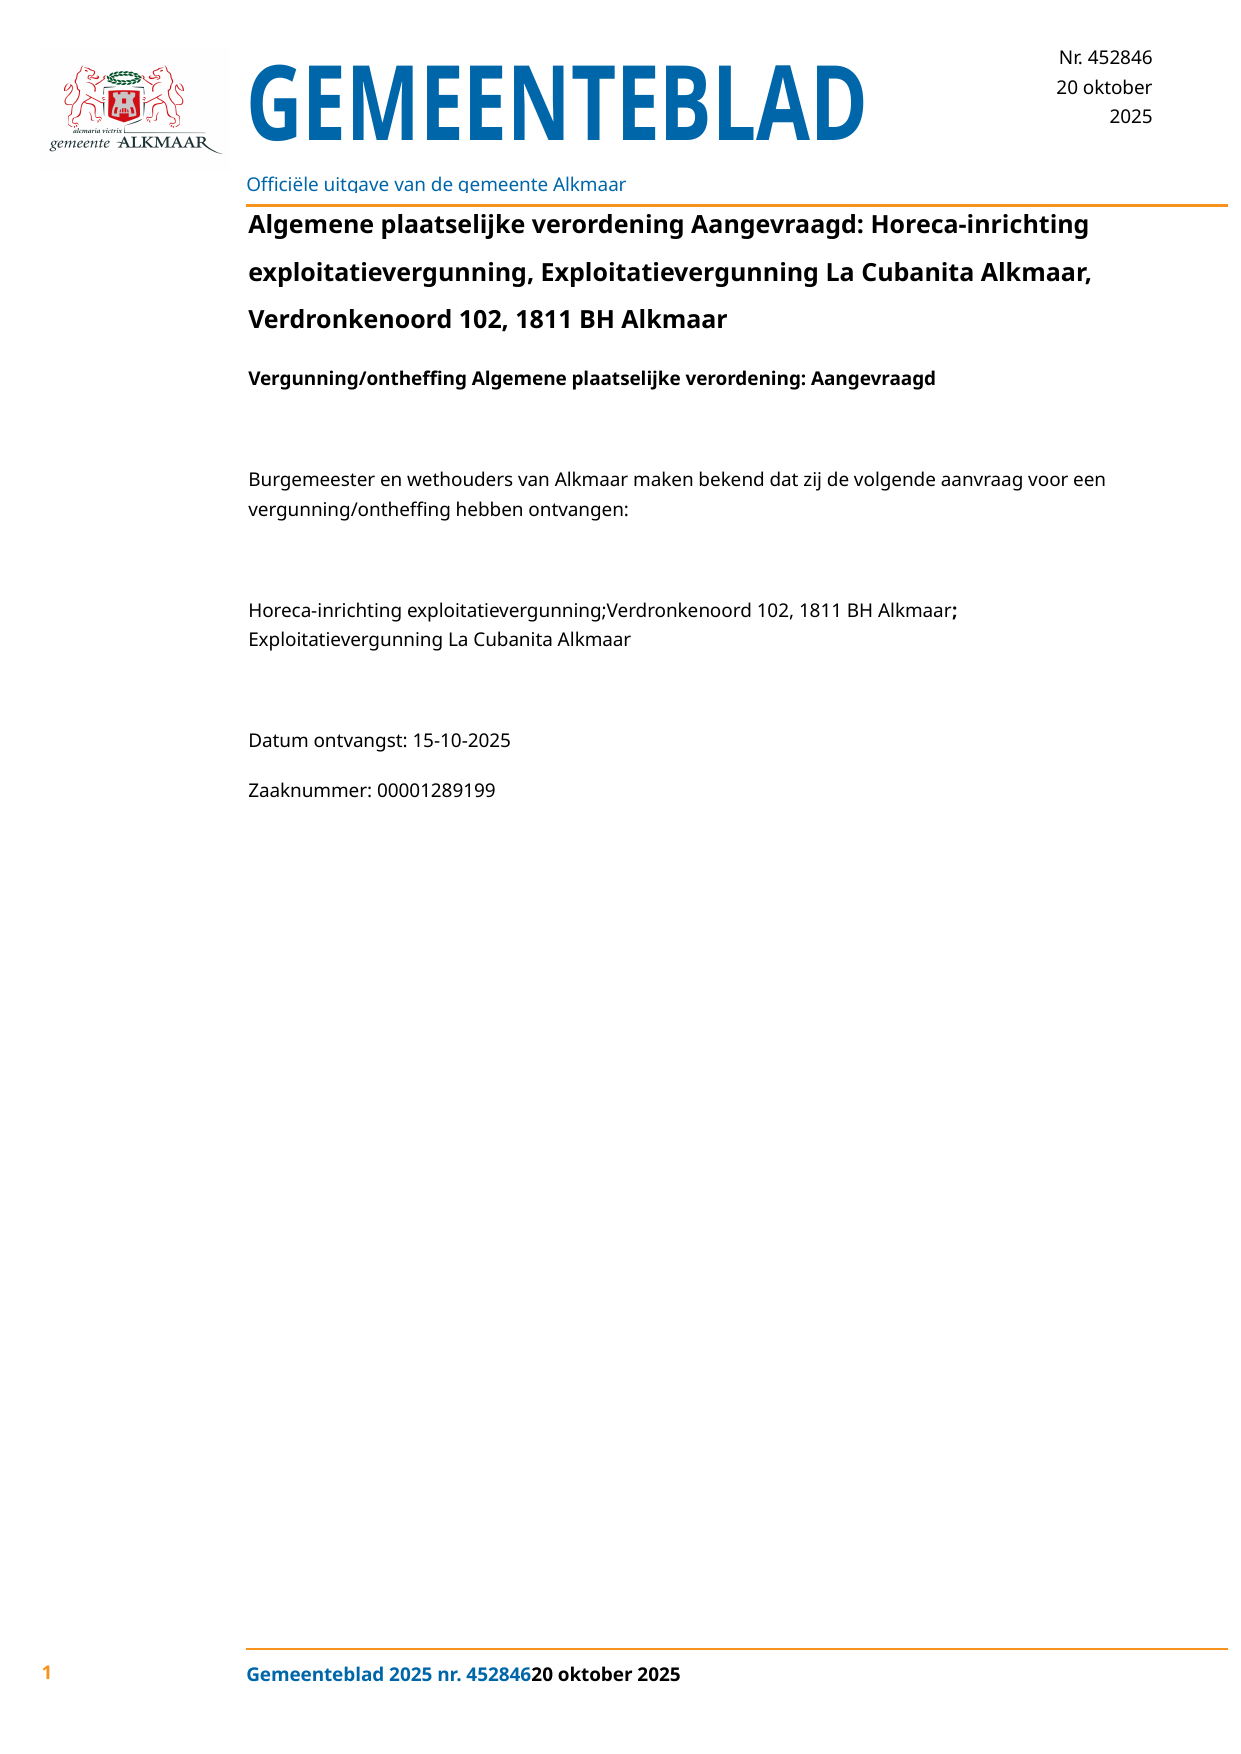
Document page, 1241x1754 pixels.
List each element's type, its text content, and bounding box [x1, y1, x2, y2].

text Zaaknummer: 00001289199 [248, 778, 1152, 803]
text Datum ontvangst: 15-10-2025 [248, 727, 1152, 753]
text Algemene plaatselijke verordening Aangevraagd: Horeca-inrichting exploitatievergunning, Exploitatievergunning La Cubanita Alkmaar, Verdronkenoord 102, 1811 BH Alkmaar [248, 207, 1152, 336]
text Burgemeester en wethouders van Alkmaar maken bekend dat zij de volgende aanvraag voor een vergunning/ontheffing hebben ontvangen: [248, 466, 1152, 522]
picture [41, 47, 231, 172]
text Horeca-inrichting exploitatievergunning;Verdronkenoord 102, 1811 BH Alkmaar; Exploitatievergunning La Cubanita Alkmaar [248, 597, 1152, 652]
text Vergunning/ontheffing Algemene plaatselijke verordening: Aangevraagd [248, 366, 1152, 391]
